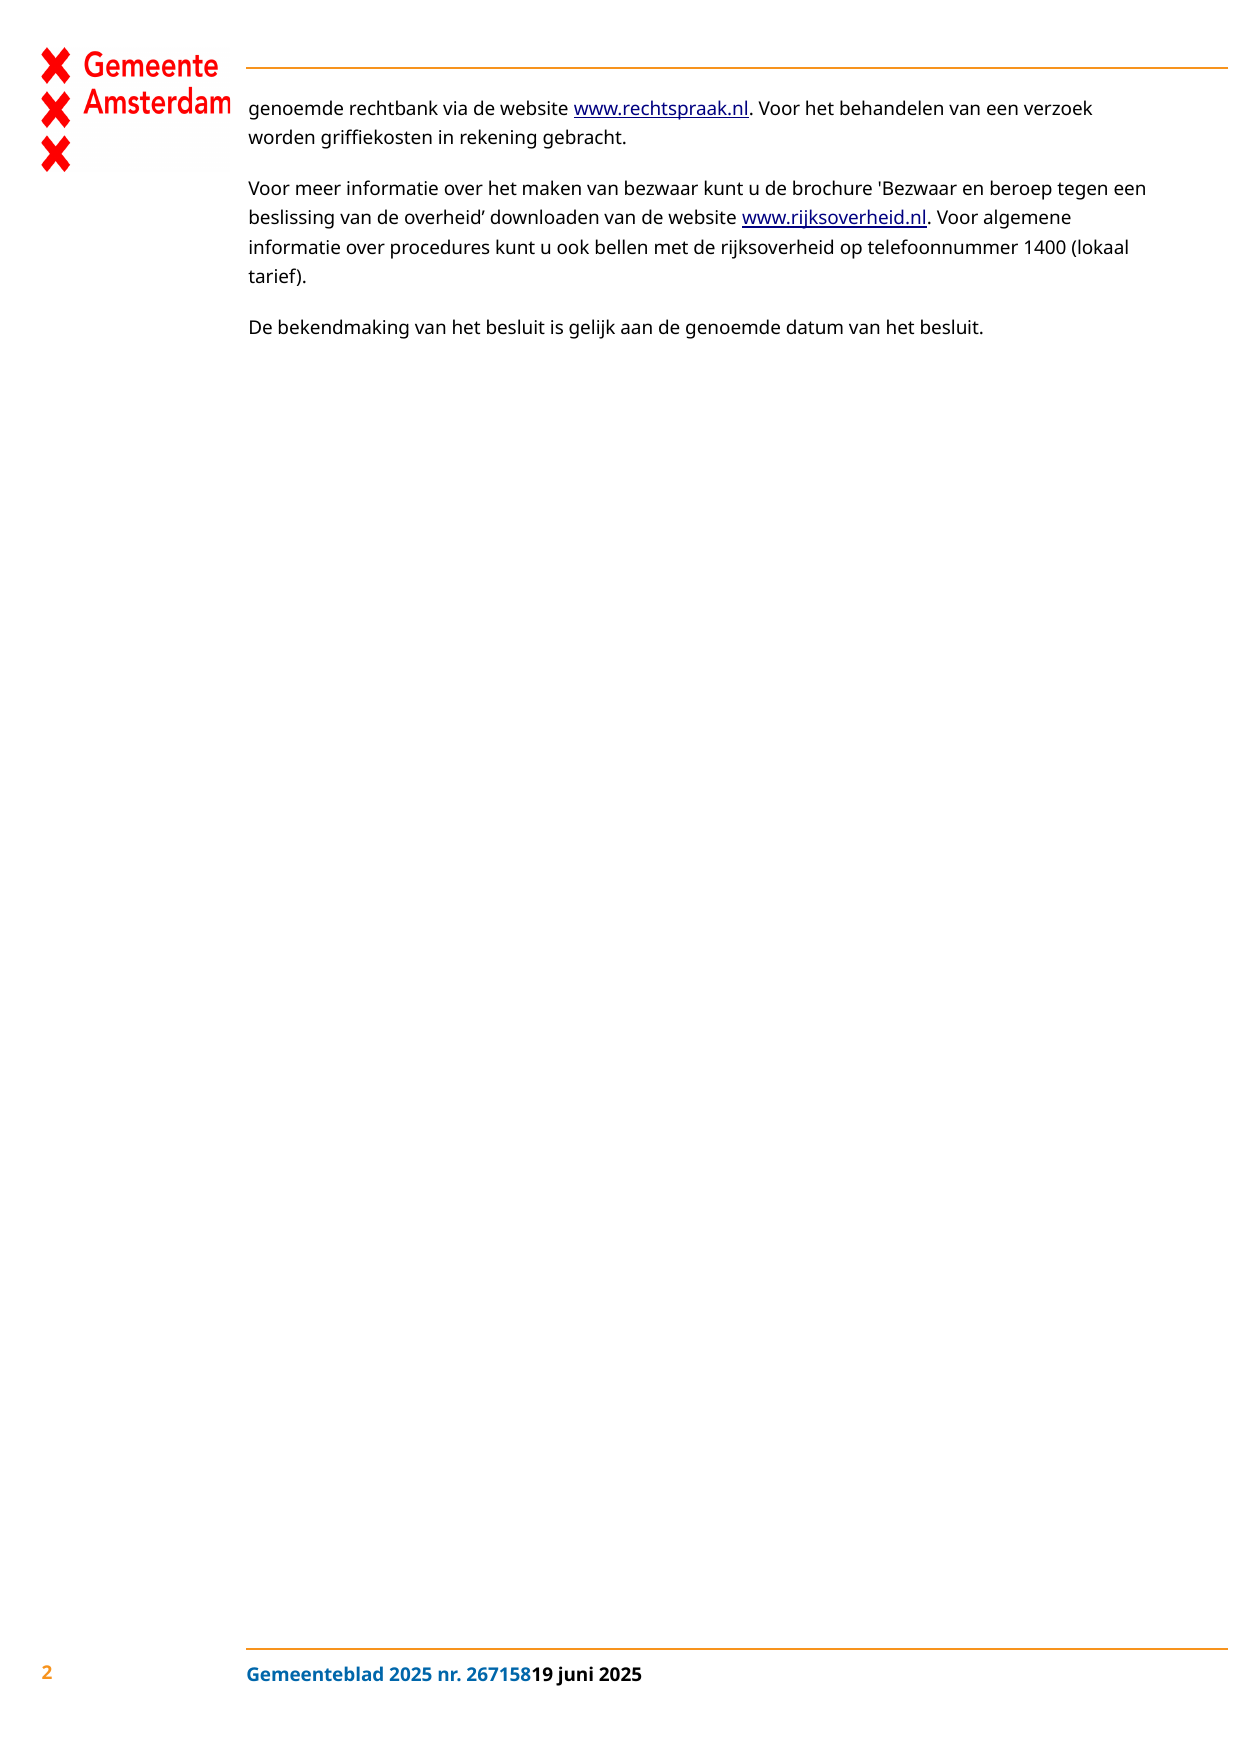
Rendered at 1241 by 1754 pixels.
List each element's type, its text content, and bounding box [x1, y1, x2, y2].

text Voor meer informatie over het maken van bezwaar kunt u de brochure 'Bezwaar en beroep tegen een beslissing van de overheid’ downloaden van de website www.rijksoverheid.nl. Voor algemene informatie over procedures kunt u ook bellen met de rijksoverheid op telefoonnummer 1400 (lokaal tarief). [248, 175, 1152, 289]
picture [41, 47, 231, 172]
text genoemde rechtbank via de website www.rechtspraak.nl. Voor het behandelen van een verzoek worden griffiekosten in rekening gebracht. [248, 95, 1152, 150]
text De bekendmaking van het besluit is gelijk aan de genoemde datum van het besluit. [248, 314, 1152, 340]
